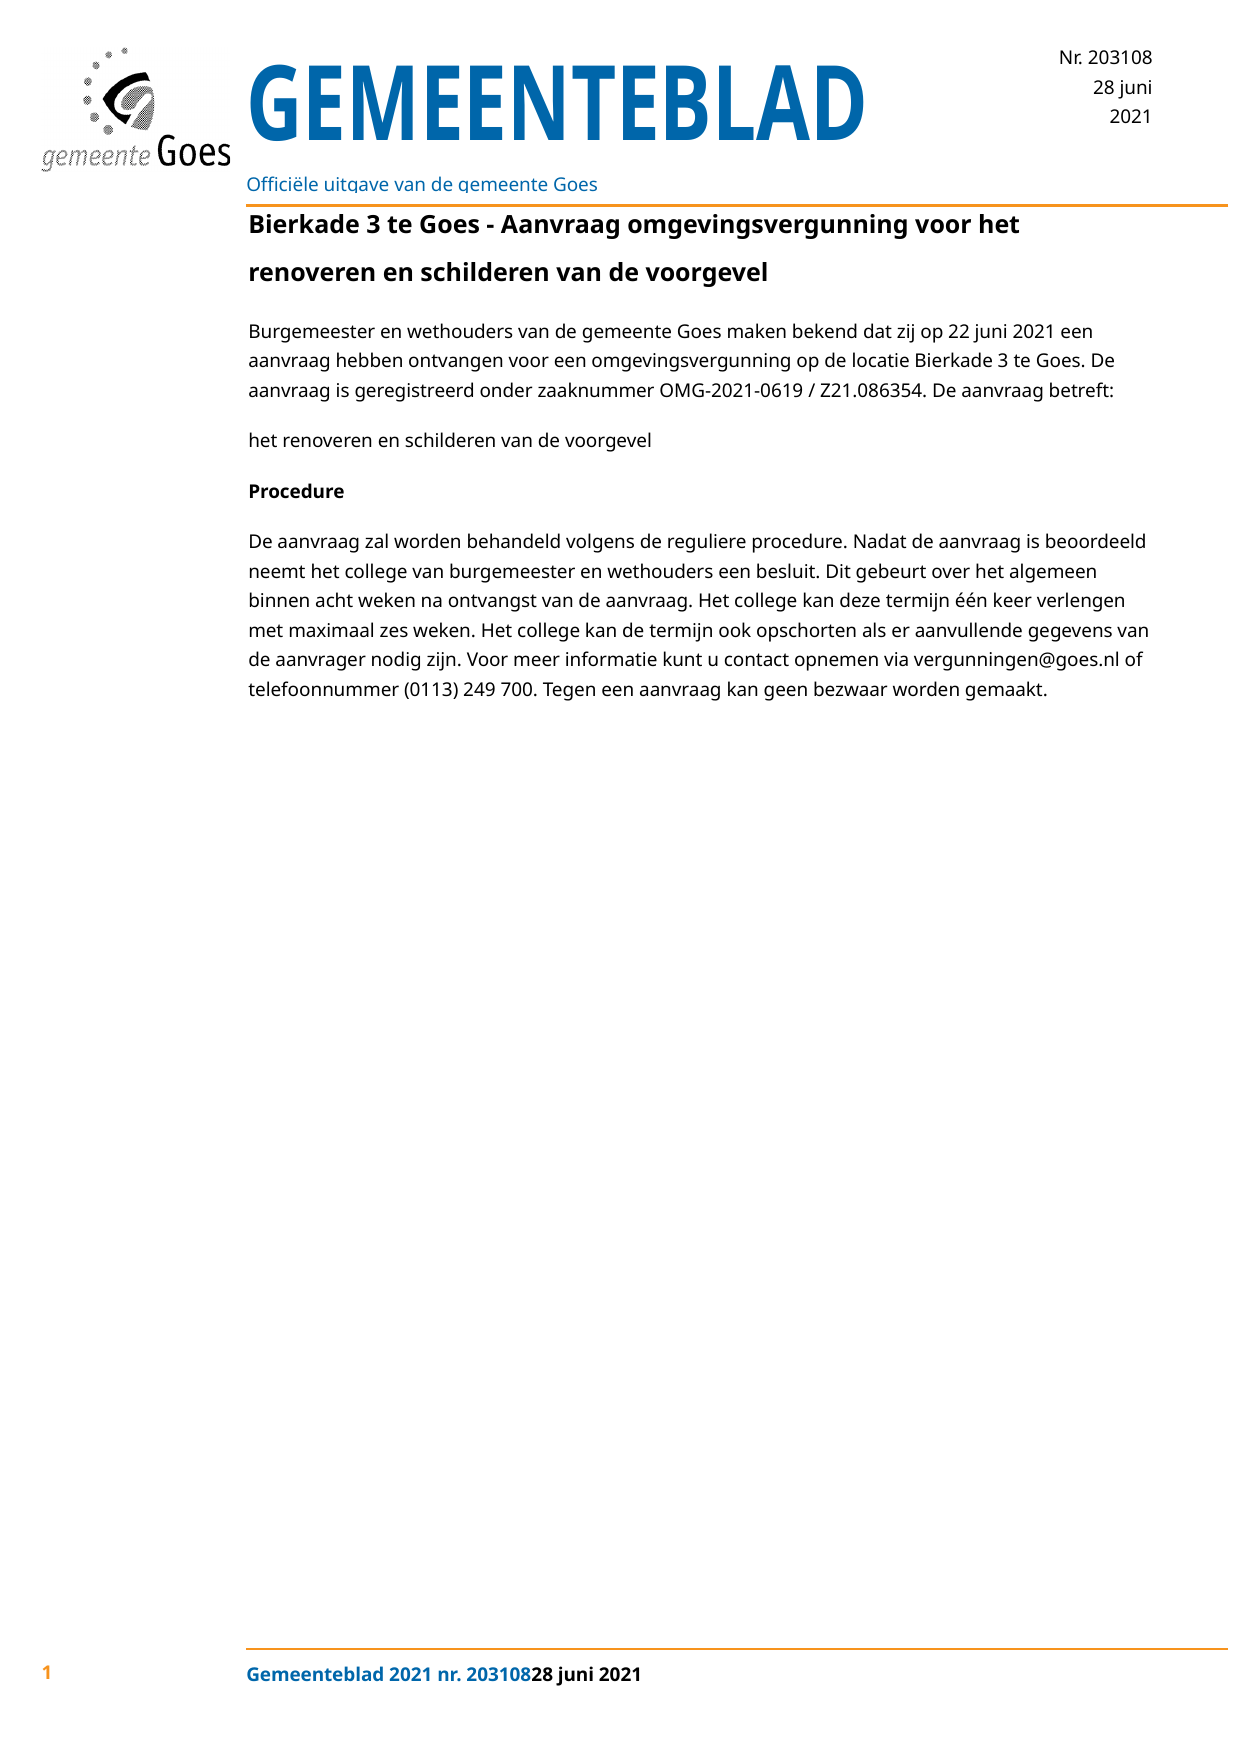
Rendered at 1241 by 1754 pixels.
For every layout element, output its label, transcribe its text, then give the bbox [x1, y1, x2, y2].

text Burgemeester en wethouders van de gemeente Goes maken bekend dat zij op 22 juni 2021 een aanvraag hebben ontvangen voor een omgevingsvergunning op de locatie Bierkade 3 te Goes. De aanvraag is geregistreerd onder zaaknummer OMG-2021-0619 / Z21.086354. De aanvraag betreft: [248, 318, 1152, 403]
text De aanvraag zal worden behandeld volgens de reguliere procedure. Nadat de aanvraag is beoordeeld neemt het college van burgemeester en wethouders een besluit. Dit gebeurt over het algemeen binnen acht weken na ontvangst van de aanvraag. Het college kan deze termijn één keer verlengen met maximaal zes weken. Het college kan de termijn ook opschorten als er aanvullende gegevens van de aanvrager nodig zijn. Voor meer informatie kunt u contact opnemen via vergunningen@goes.nl of telefoonnummer (0113) 249 700. Tegen een aanvraag kan geen bezwaar worden gemaakt. [248, 528, 1152, 702]
text Bierkade 3 te Goes - Aanvraag omgevingsvergunning voor het renoveren en schilderen van de voorgevel [248, 207, 1152, 288]
picture [41, 47, 231, 172]
text het renoveren en schilderen van de voorgevel [248, 427, 1152, 453]
text Procedure [248, 478, 1152, 504]
